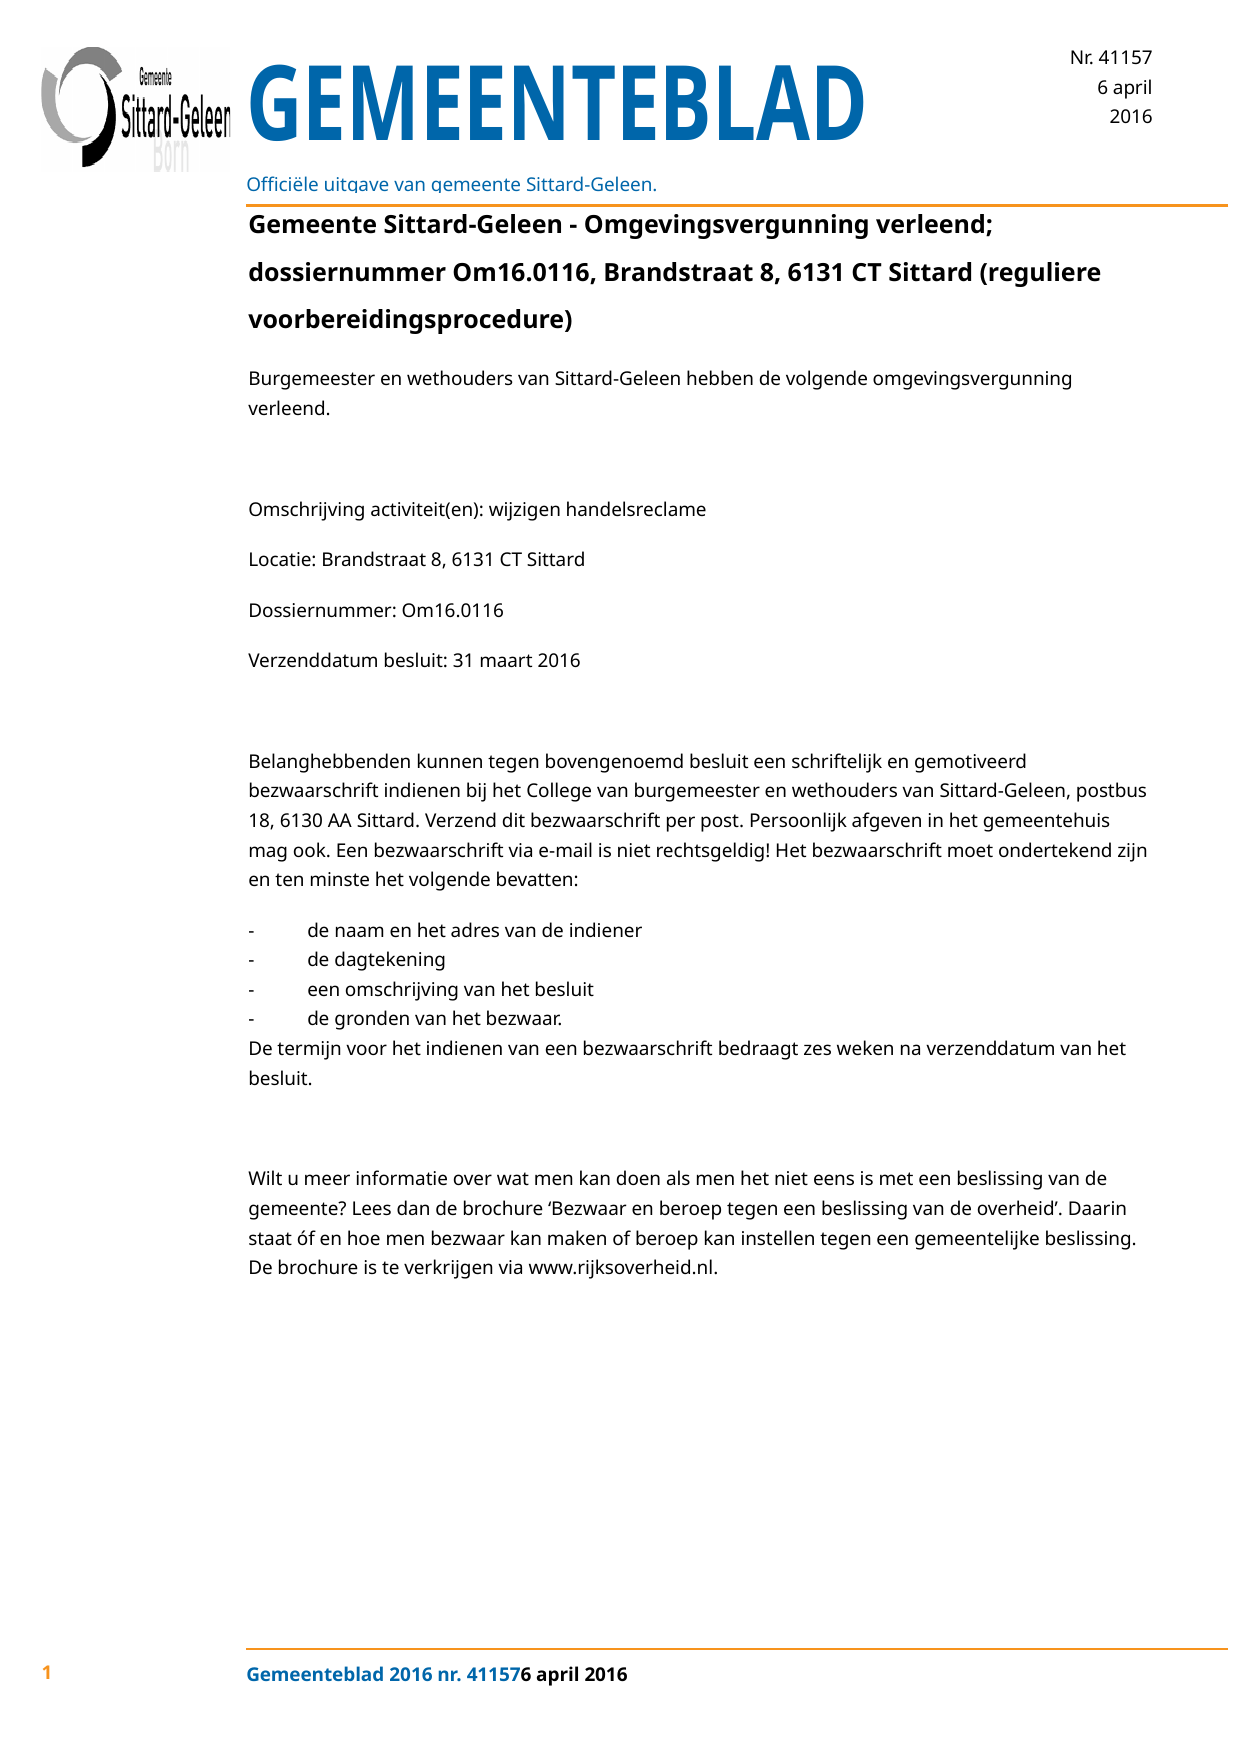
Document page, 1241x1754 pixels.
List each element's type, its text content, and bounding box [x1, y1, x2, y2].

text Verzenddatum besluit: 31 maart 2016 [248, 647, 1152, 673]
list de naam en het adres van de indiener [248, 917, 1152, 942]
text Gemeente Sittard-Geleen - Omgevingsvergunning verleend; dossiernummer Om16.0116, Brandstraat 8, 6131 CT Sittard (reguliere voorbereidingsprocedure) [248, 207, 1152, 336]
text Belanghebbenden kunnen tegen bovengenoemd besluit een schriftelijk en gemotiveerd bezwaarschrift indienen bij het College van burgemeester en wethouders van Sittard-Geleen, postbus 18, 6130 AA Sittard. Verzend dit bezwaarschrift per post. Persoonlijk afgeven in het gemeentehuis mag ook. Een bezwaarschrift via e-mail is niet rechtsgeldig! Het bezwaarschrift moet ondertekend zijn en ten minste het volgende bevatten: [248, 748, 1152, 892]
text Burgemeester en wethouders van Sittard-Geleen hebben de volgende omgevingsvergunning verleend. [248, 366, 1152, 421]
text Dossiernummer: Om16.0116 [248, 597, 1152, 622]
text Locatie: Brandstraat 8, 6131 CT Sittard [248, 546, 1152, 572]
text Omschrijving activiteit(en): wijzigen handelsreclame [248, 496, 1152, 522]
list de dagtekening [248, 946, 1152, 972]
text Wilt u meer informatie over wat men kan doen als men het niet eens is met een beslissing van de gemeente? Lees dan de brochure ‘Bezwaar en beroep tegen een beslissing van de overheid’. Daarin staat óf en hoe men bezwaar kan maken of beroep kan instellen tegen een gemeentelijke beslissing. De brochure is te verkrijgen via www.rijksoverheid.nl. [248, 1166, 1152, 1280]
list de gronden van het bezwaar. [248, 1006, 1152, 1031]
list een omschrijving van het besluit [248, 976, 1152, 1002]
text De termijn voor het indienen van een bezwaarschrift bedraagt zes weken na verzenddatum van het besluit. [248, 1035, 1152, 1090]
picture [41, 47, 231, 172]
